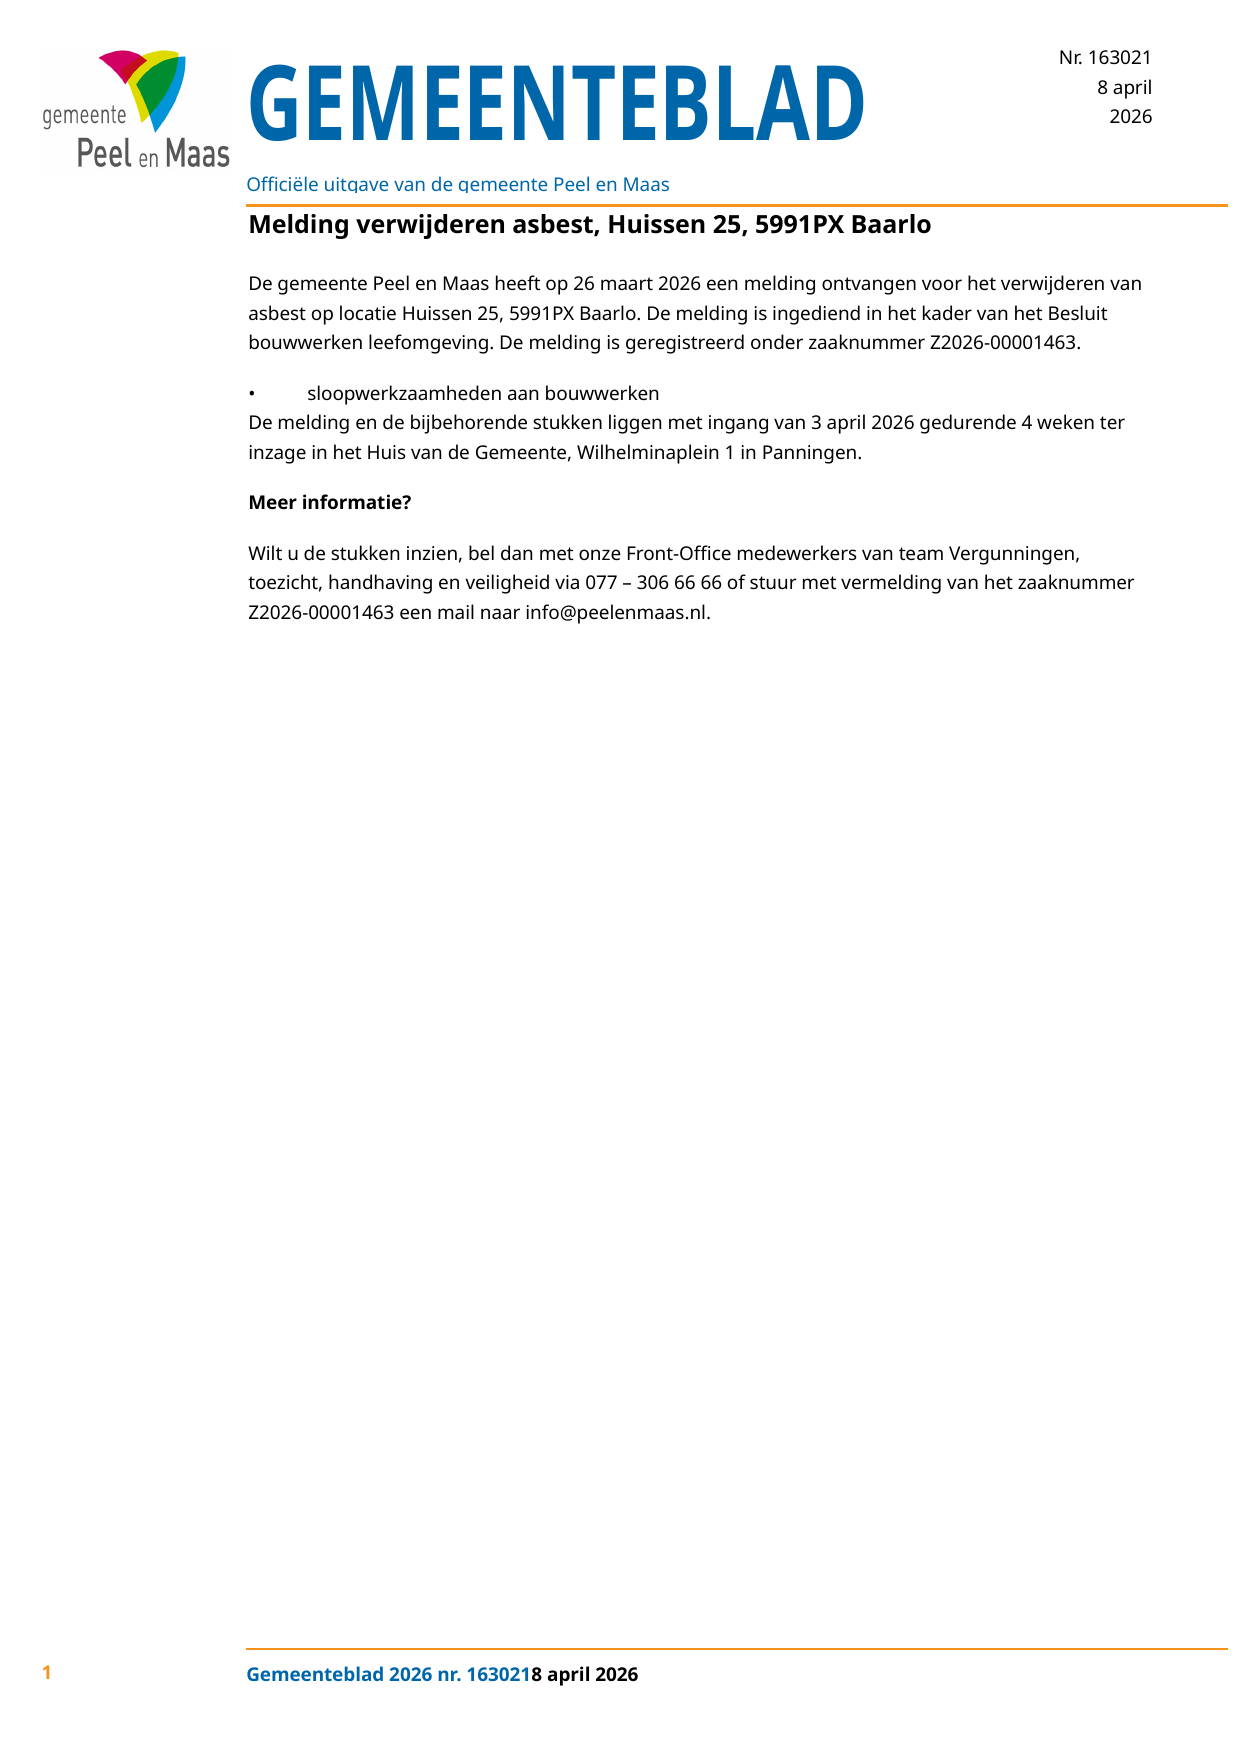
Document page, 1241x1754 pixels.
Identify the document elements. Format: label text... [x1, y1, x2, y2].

text Meer informatie? [248, 489, 1152, 515]
text Wilt u de stukken inzien, bel dan met onze Front-Office medewerkers van team Vergunningen, toezicht, handhaving en veiligheid via 077 – 306 66 66 of stuur met vermelding van het zaaknummer Z2026-00001463 een mail naar info@peelenmaas.nl. [248, 540, 1152, 625]
text De gemeente Peel en Maas heeft op 26 maart 2026 een melding ontvangen voor het verwijderen van asbest op locatie Huissen 25, 5991PX Baarlo. De melding is ingediend in het kader van het Besluit bouwwerken leefomgeving. De melding is geregistreerd onder zaaknummer Z2026-00001463. [248, 270, 1152, 355]
text Melding verwijderen asbest, Huissen 25, 5991PX Baarlo [248, 207, 1152, 241]
text De melding en de bijbehorende stukken liggen met ingang van 3 april 2026 gedurende 4 weken ter inzage in het Huis van de Gemeente, Wilhelminaplein 1 in Panningen. [248, 409, 1152, 465]
list sloopwerkzaamheden aan bouwwerken [248, 380, 1152, 406]
picture [41, 47, 231, 172]
